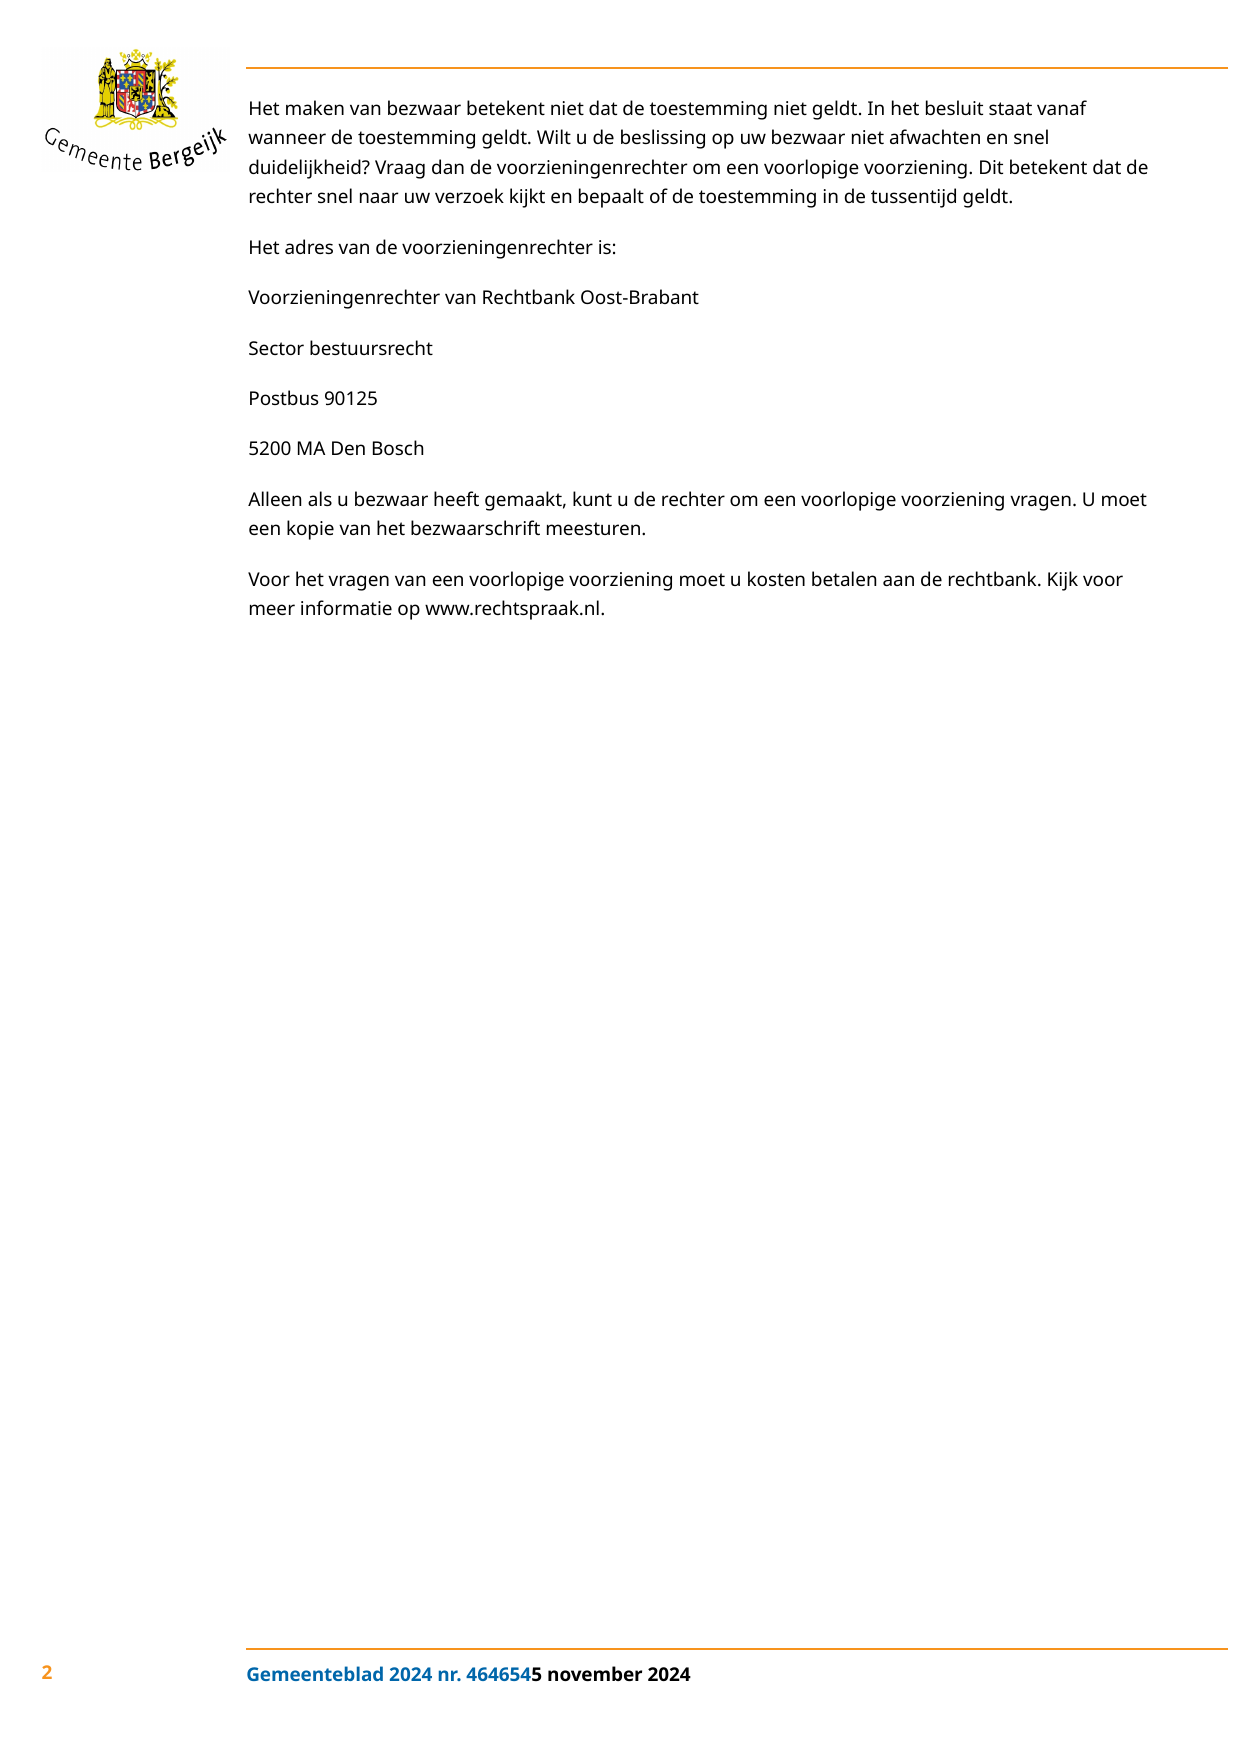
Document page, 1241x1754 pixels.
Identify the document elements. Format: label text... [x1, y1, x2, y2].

text Alleen als u bezwaar heeft gemaakt, kunt u de rechter om een voorlopige voorziening vragen. U moet een kopie van het bezwaarschrift meesturen. [248, 486, 1152, 541]
text Het adres van de voorzieningenrechter is: [248, 234, 1152, 260]
text 5200 MA Den Bosch [248, 436, 1152, 461]
text Voorzieningenrechter van Rechtbank Oost-Brabant [248, 284, 1152, 310]
text Voor het vragen van een voorlopige voorziening moet u kosten betalen aan de rechtbank. Kijk voor meer informatie op www.rechtspraak.nl. [248, 566, 1152, 621]
picture [41, 47, 231, 172]
text Sector bestuursrecht [248, 335, 1152, 361]
text Postbus 90125 [248, 385, 1152, 411]
text Het maken van bezwaar betekent niet dat de toestemming niet geldt. In het besluit staat vanaf wanneer de toestemming geldt. Wilt u de beslissing op uw bezwaar niet afwachten en snel duidelijkheid? Vraag dan de voorzieningenrechter om een voorlopige voorziening. Dit betekent dat de rechter snel naar uw verzoek kijkt en bepaalt of de toestemming in de tussentijd geldt. [248, 95, 1152, 209]
